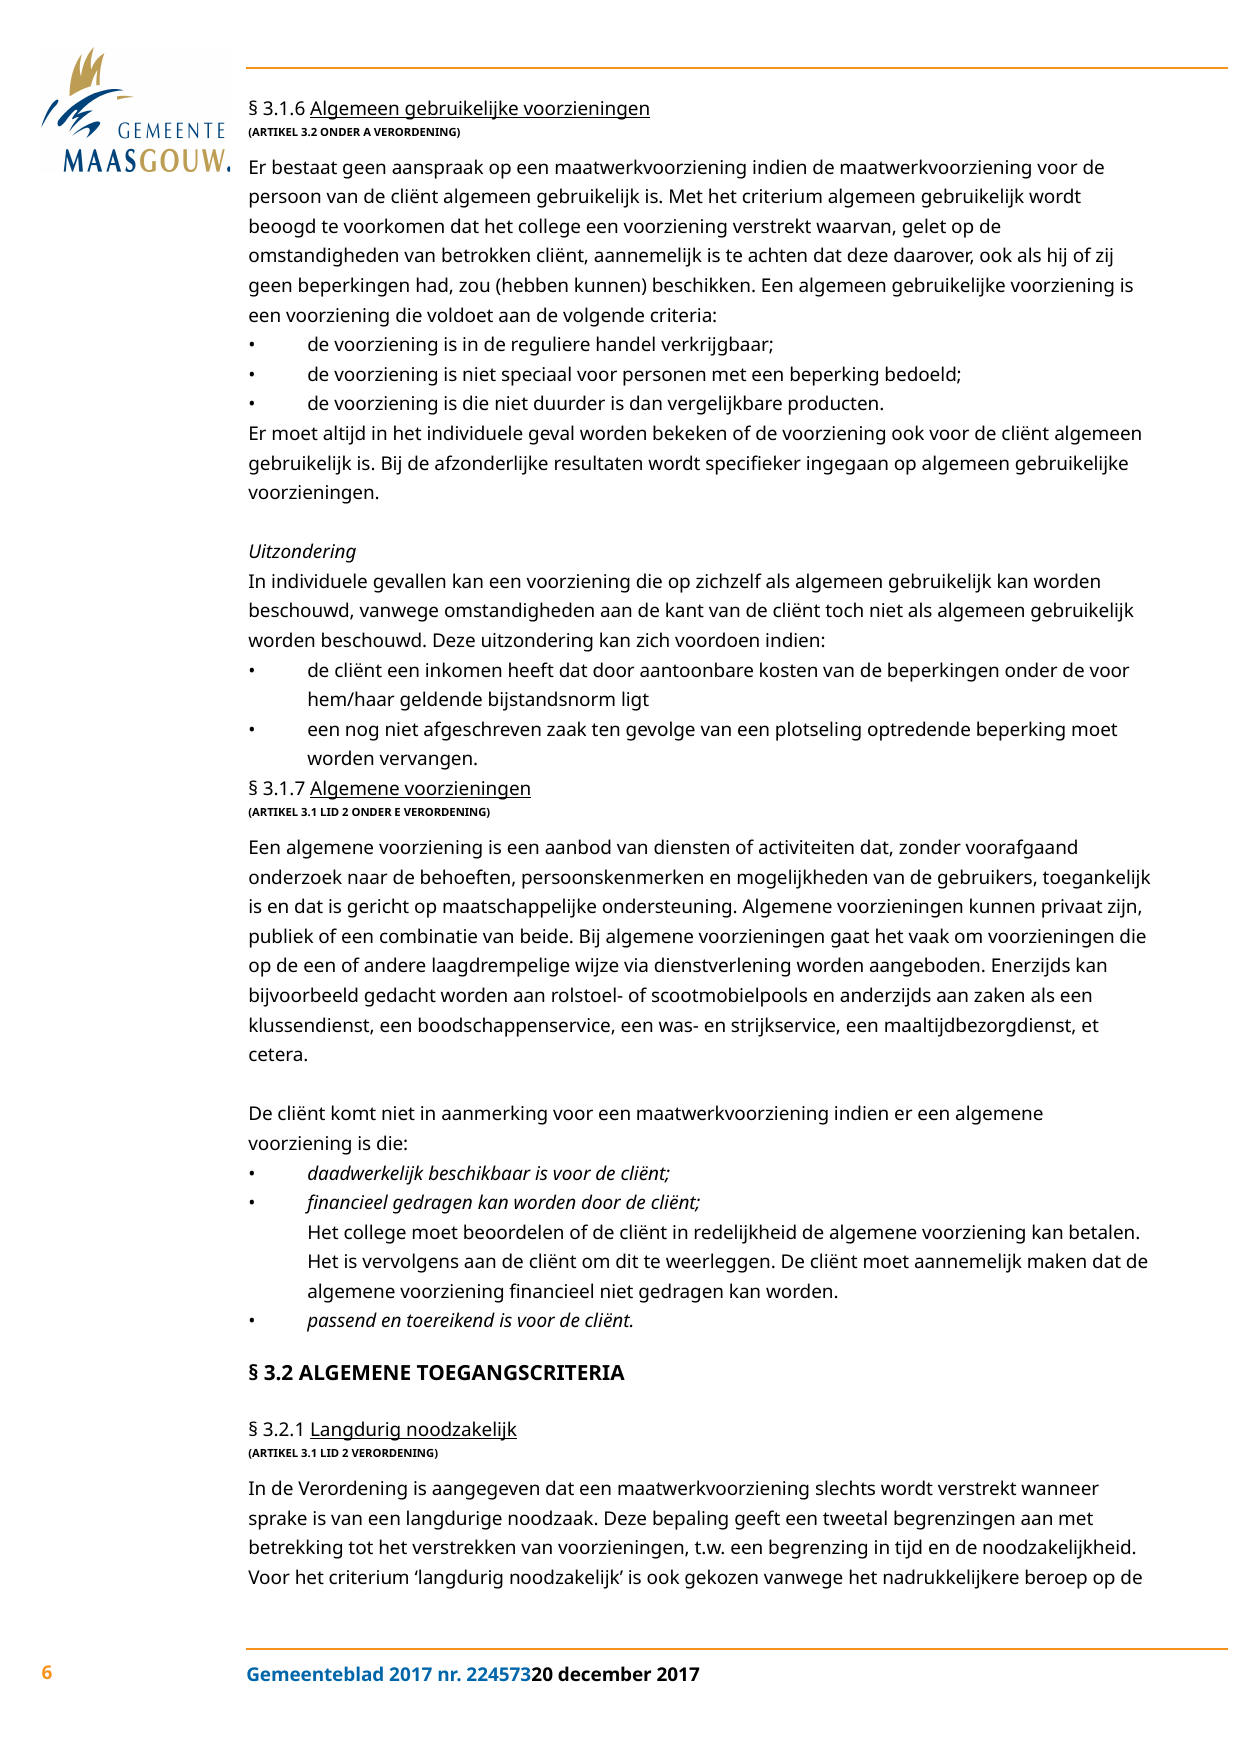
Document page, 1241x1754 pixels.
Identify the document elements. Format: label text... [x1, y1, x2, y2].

text Er moet altijd in het individuele geval worden bekeken of de voorziening ook voor de cliënt algemeen gebruikelijk is. Bij de afzonderlijke resultaten wordt specifieker ingegaan op algemeen gebruikelijke voorzieningen. [248, 420, 1152, 505]
list de voorziening is in de reguliere handel verkrijgbaar; [248, 331, 1152, 357]
list een nog niet afgeschreven zaak ten gevolge van een plotseling optredende beperking moet worden vervangen. [248, 716, 1152, 771]
text § 3.2 ALGEMENE TOEGANGSCRITERIA [248, 1358, 1152, 1387]
text Een algemene voorziening is een aanbod van diensten of activiteiten dat, zonder voorafgaand onderzoek naar de behoeften, persoonskenmerken en mogelijkheden van de gebruikers, toegankelijk is en dat is gericht op maatschappelijke ondersteuning. Algemene voorzieningen kunnen privaat zijn, publiek of een combinatie van beide. Bij algemene voorzieningen gaat het vaak om voorzieningen die op de een of andere laagdrempelige wijze via dienstverlening worden aangeboden. Enerzijds kan bijvoorbeeld gedacht worden aan rolstoel- of scootmobielpools en anderzijds aan zaken als een klussendienst, een boodschappenservice, een was- en strijkservice, een maaltijdbezorgdienst, et cetera. [248, 834, 1152, 1067]
text § 3.2.1 Langdurig noodzakelijk [248, 1416, 1152, 1442]
list Het college moet beoordelen of de cliënt in redelijkheid de algemene voorziening kan betalen. Het is vervolgens aan de cliënt om dit te weerleggen. De cliënt moet aannemelijk maken dat de algemene voorziening financieel niet gedragen kan worden. [248, 1219, 1152, 1304]
picture [41, 47, 231, 172]
list passend en toereikend is voor de cliënt. [248, 1308, 1152, 1333]
list daadwerkelijk beschikbaar is voor de cliënt; [248, 1160, 1152, 1186]
list de voorziening is niet speciaal voor personen met een beperking bedoeld; [248, 361, 1152, 387]
text Er bestaat geen aanspraak op een maatwerkvoorziening indien de maatwerkvoorziening voor de persoon van de cliënt algemeen gebruikelijk is. Met het criterium algemeen gebruikelijk wordt beoogd te voorkomen dat het college een voorziening verstrekt waarvan, gelet op de omstandigheden van betrokken cliënt, aannemelijk is te achten dat deze daarover, ook als hij of zij geen beperkingen had, zou (hebben kunnen) beschikken. Een algemeen gebruikelijke voorziening is een voorziening die voldoet aan de volgende criteria: [248, 154, 1152, 328]
list financieel gedragen kan worden door de cliënt; [248, 1189, 1152, 1215]
text (ARTIKEL 3.1 LID 2 VERORDENING) [248, 1446, 1152, 1471]
text De cliënt komt niet in aanmerking voor een maatwerkvoorziening indien er een algemene voorziening is die: [248, 1101, 1152, 1156]
list de voorziening is die niet duurder is dan vergelijkbare producten. [248, 391, 1152, 416]
text Uitzondering [248, 538, 1152, 564]
list de cliënt een inkomen heeft dat door aantoonbare kosten van de beperkingen onder de voor hem/haar geldende bijstandsnorm ligt [248, 657, 1152, 712]
text (ARTIKEL 3.1 LID 2 ONDER E VERORDENING) [248, 805, 1152, 831]
text § 3.1.7 Algemene voorzieningen [248, 775, 1152, 801]
text In de Verordening is aangegeven dat een maatwerkvoorziening slechts wordt verstrekt wanneer sprake is van een langdurige noodzaak. Deze bepaling geeft een tweetal begrenzingen aan met betrekking tot het verstrekken van voorzieningen, t.w. een begrenzing in tijd en de noodzakelijkheid. Voor het criterium ‘langdurig noodzakelijk’ is ook gekozen vanwege het nadrukkelijkere beroep op de [248, 1475, 1152, 1590]
text § 3.1.6 Algemeen gebruikelijke voorzieningen [248, 95, 1152, 121]
text In individuele gevallen kan een voorziening die op zichzelf als algemeen gebruikelijk kan worden beschouwd, vanwege omstandigheden aan de kant van de cliënt toch niet als algemeen gebruikelijk worden beschouwd. Deze uitzondering kan zich voordoen indien: [248, 568, 1152, 653]
text (ARTIKEL 3.2 ONDER A VERORDENING) [248, 124, 1152, 150]
